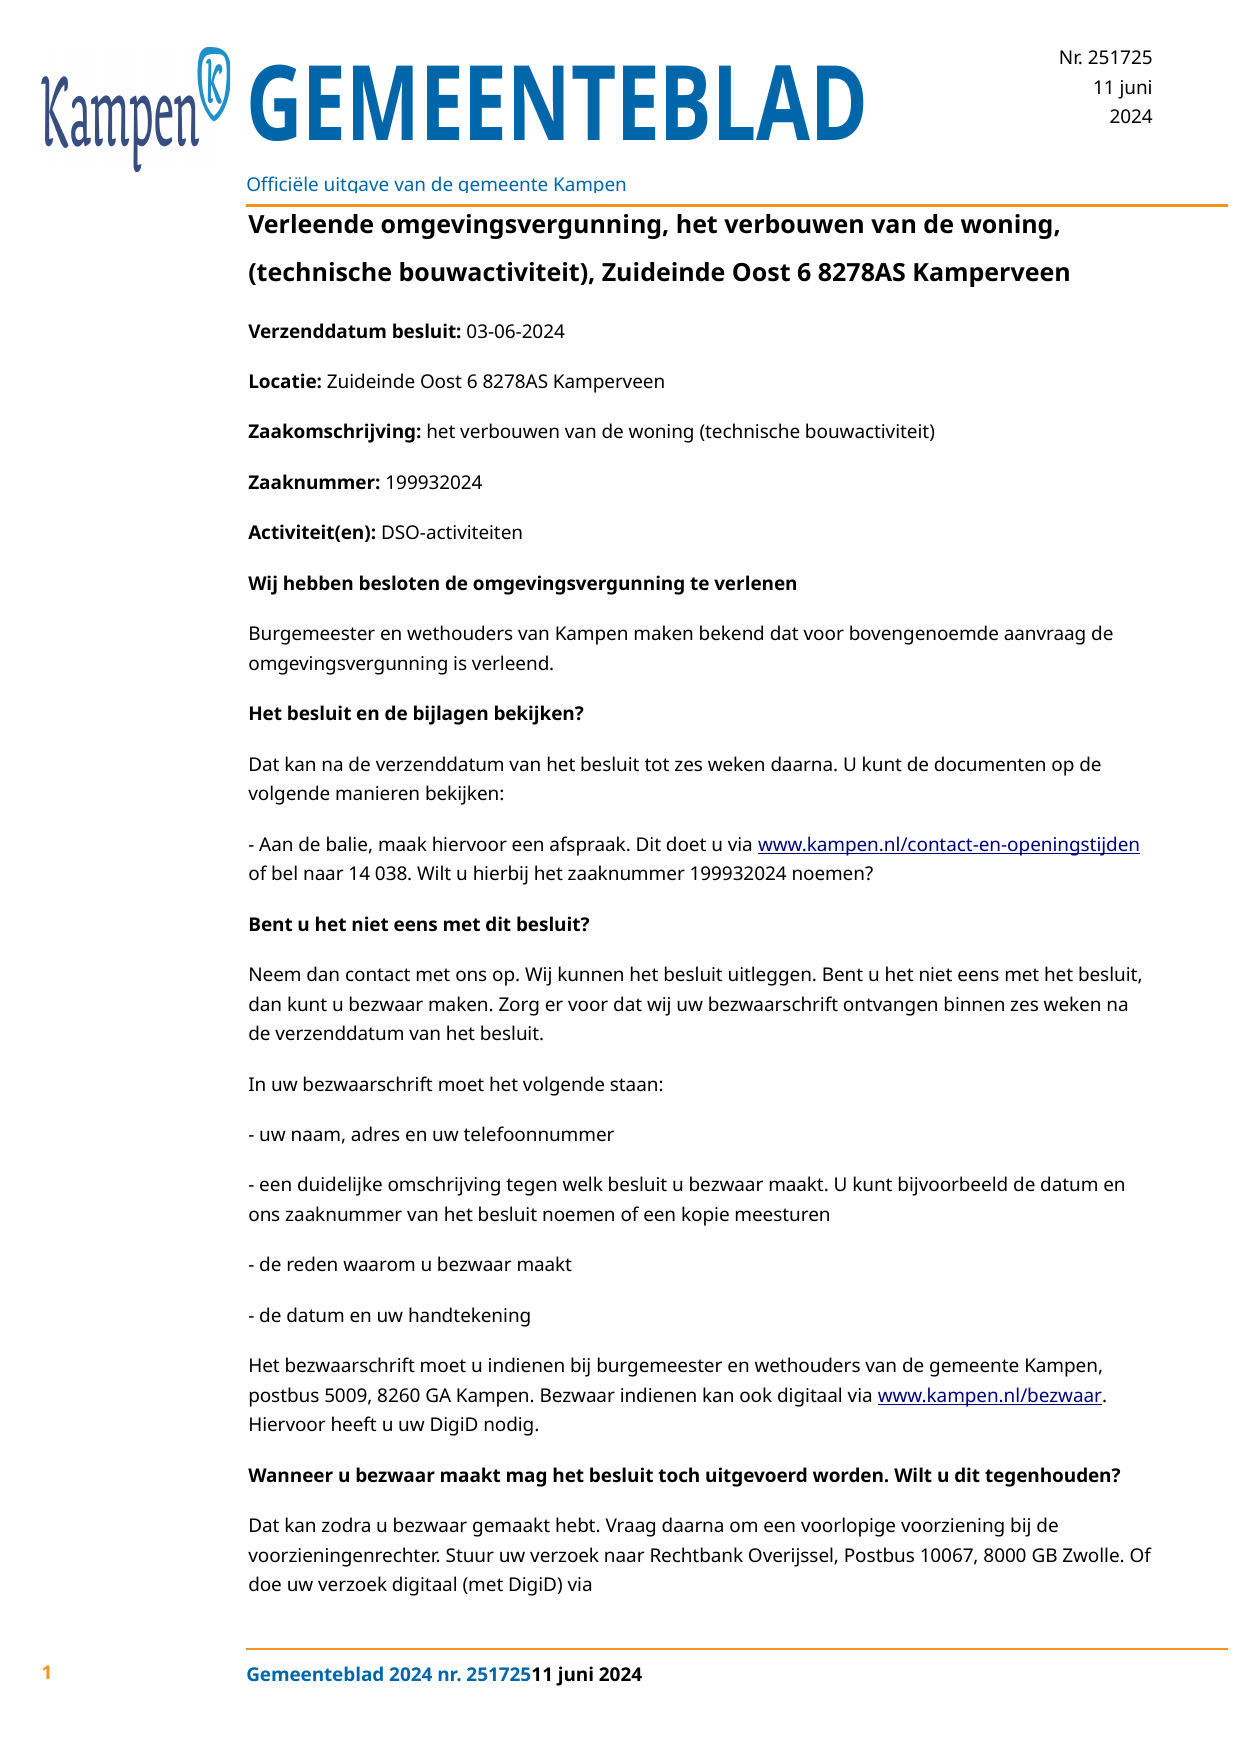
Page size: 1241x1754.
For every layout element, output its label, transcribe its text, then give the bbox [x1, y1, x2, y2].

text Het besluit en de bijlagen bekijken? [248, 700, 1152, 726]
text Locatie: Zuideinde Oost 6 8278AS Kamperveen [248, 368, 1152, 394]
picture [41, 47, 231, 172]
text Zaakomschrijving: het verbouwen van de woning (technische bouwactiviteit) [248, 419, 1152, 444]
text Dat kan na de verzenddatum van het besluit tot zes weken daarna. U kunt de documenten op de volgende manieren bekijken: [248, 751, 1152, 806]
text Dat kan zodra u bezwaar gemaakt hebt. Vraag daarna om een voorlopige voorziening bij de voorzieningenrechter. Stuur uw verzoek naar Rechtbank Overijssel, Postbus 10067, 8000 GB Zwolle. Of doe uw verzoek digitaal (met DigiD) via [248, 1512, 1152, 1597]
text - uw naam, adres en uw telefoonnummer [248, 1121, 1152, 1147]
text Wanneer u bezwaar maakt mag het besluit toch uitgevoerd worden. Wilt u dit tegenhouden? [248, 1462, 1152, 1488]
text Het bezwaarschrift moet u indienen bij burgemeester en wethouders van de gemeente Kampen, postbus 5009, 8260 GA Kampen. Bezwaar indienen kan ook digitaal via www.kampen.nl/bezwaar. Hiervoor heeft u uw DigiD nodig. [248, 1352, 1152, 1437]
text In uw bezwaarschrift moet het volgende staan: [248, 1071, 1152, 1097]
text Verzenddatum besluit: 03-06-2024 [248, 318, 1152, 344]
text Bent u het niet eens met dit besluit? [248, 911, 1152, 937]
text Neem dan contact met ons op. Wij kunnen het besluit uitleggen. Bent u het niet eens met het besluit, dan kunt u bezwaar maken. Zorg er voor dat wij uw bezwaarschrift ontvangen binnen zes weken na de verzenddatum van het besluit. [248, 961, 1152, 1046]
text Verleende omgevingsvergunning, het verbouwen van de woning, (technische bouwactiviteit), Zuideinde Oost 6 8278AS Kamperveen [248, 207, 1152, 288]
text Zaaknummer: 199932024 [248, 469, 1152, 495]
text Burgemeester en wethouders van Kampen maken bekend dat voor bovengenoemde aanvraag de omgevingsvergunning is verleend. [248, 620, 1152, 676]
text - Aan de balie, maak hiervoor een afspraak. Dit doet u via www.kampen.nl/contact-en-openingstijden of bel naar 14 038. Wilt u hierbij het zaaknummer 199932024 noemen? [248, 831, 1152, 886]
text Wij hebben besloten de omgevingsvergunning te verlenen [248, 570, 1152, 596]
text - de datum en uw handtekening [248, 1302, 1152, 1328]
text - een duidelijke omschrijving tegen welk besluit u bezwaar maakt. U kunt bijvoorbeeld de datum en ons zaaknummer van het besluit noemen of een kopie meesturen [248, 1172, 1152, 1227]
text - de reden waarom u bezwaar maakt [248, 1252, 1152, 1277]
text Activiteit(en): DSO-activiteiten [248, 519, 1152, 545]
